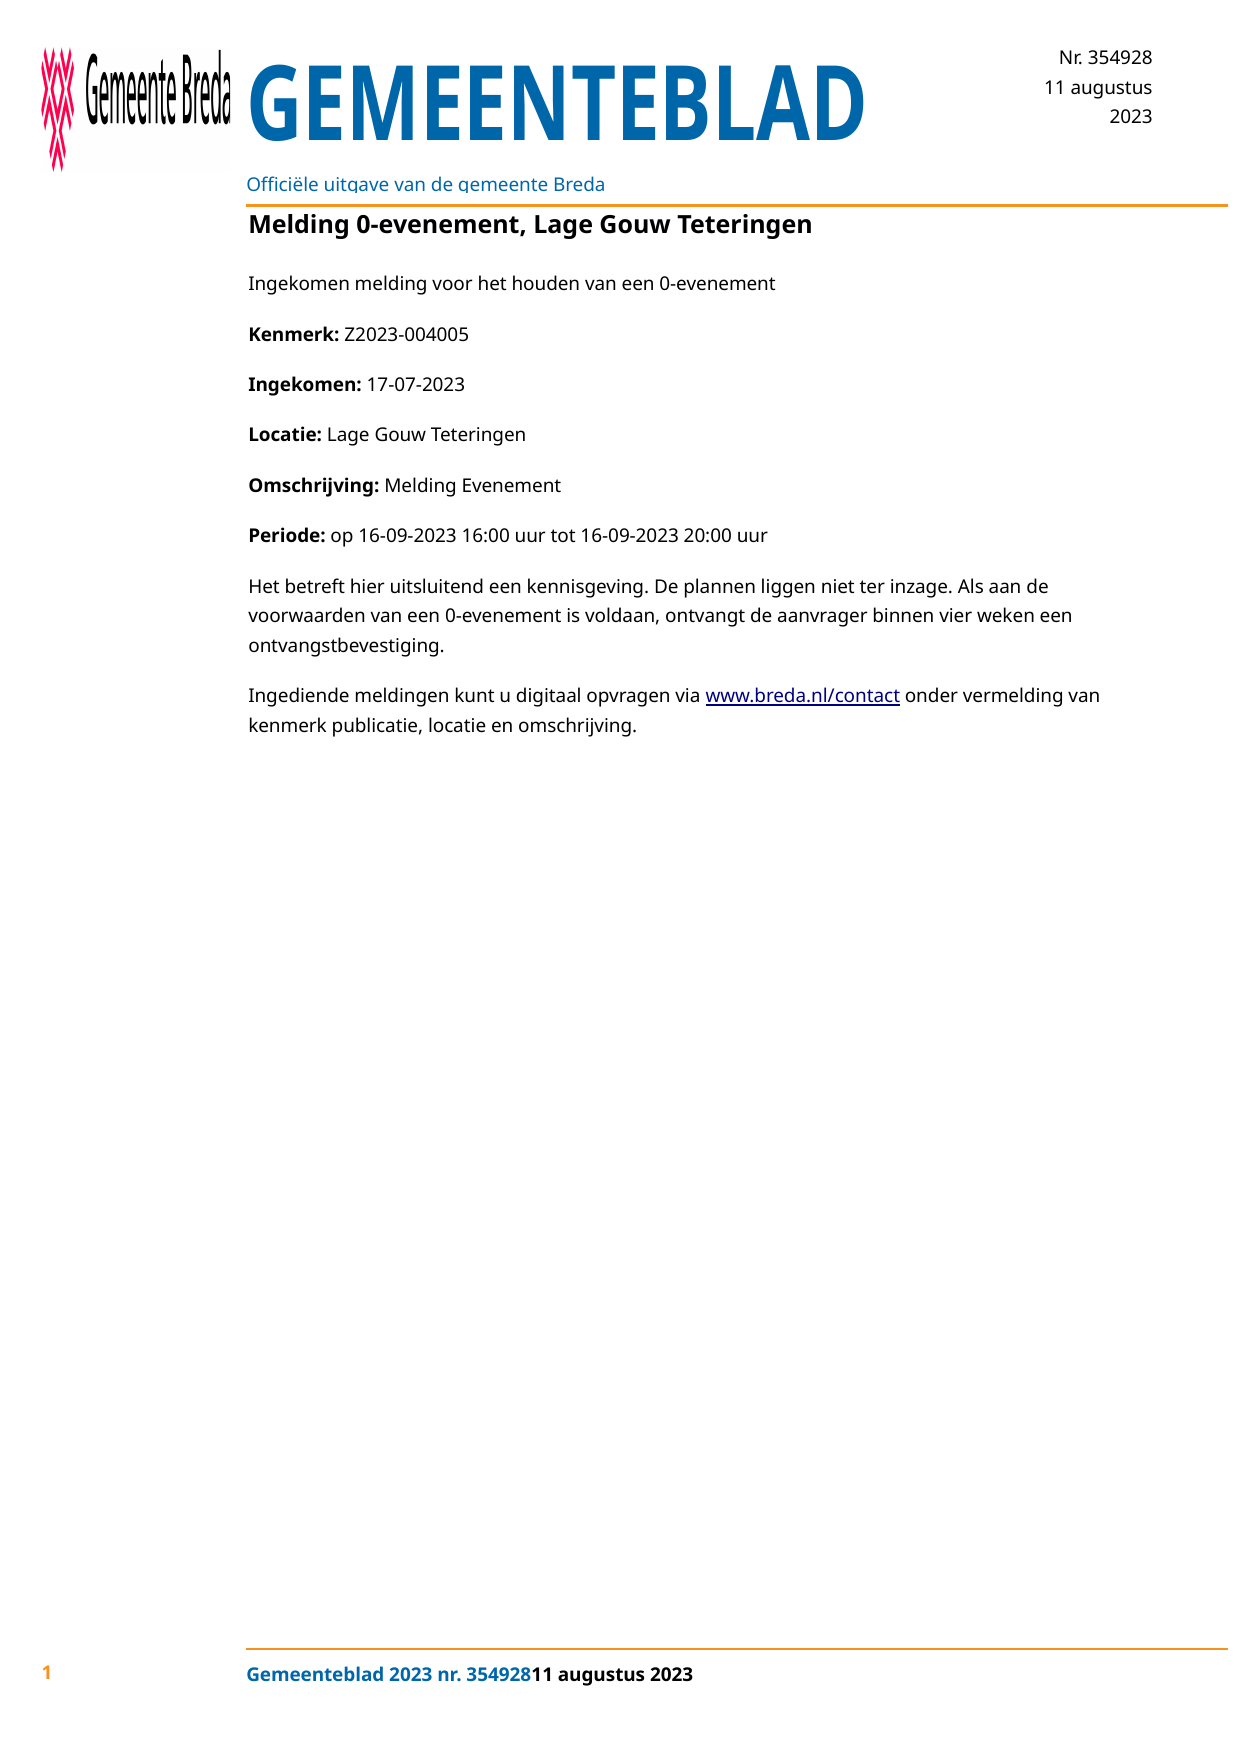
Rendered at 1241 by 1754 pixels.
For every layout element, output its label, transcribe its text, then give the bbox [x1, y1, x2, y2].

text Ingediende meldingen kunt u digitaal opvragen via www.breda.nl/contact onder vermelding van kenmerk publicatie, locatie en omschrijving. [248, 682, 1152, 738]
picture [41, 47, 231, 172]
text Kenmerk: Z2023-004005 [248, 321, 1152, 346]
text Het betreft hier uitsluitend een kennisgeving. De plannen liggen niet ter inzage. Als aan de voorwaarden van een 0-evenement is voldaan, ontvangt de aanvrager binnen vier weken een ontvangstbevestiging. [248, 573, 1152, 658]
text Ingekomen: 17-07-2023 [248, 371, 1152, 397]
text Ingekomen melding voor het houden van een 0-evenement [248, 270, 1152, 296]
text Periode: op 16-09-2023 16:00 uur tot 16-09-2023 20:00 uur [248, 522, 1152, 548]
text Locatie: Lage Gouw Teteringen [248, 422, 1152, 447]
text Melding 0-evenement, Lage Gouw Teteringen [248, 207, 1152, 241]
text Omschrijving: Melding Evenement [248, 472, 1152, 498]
